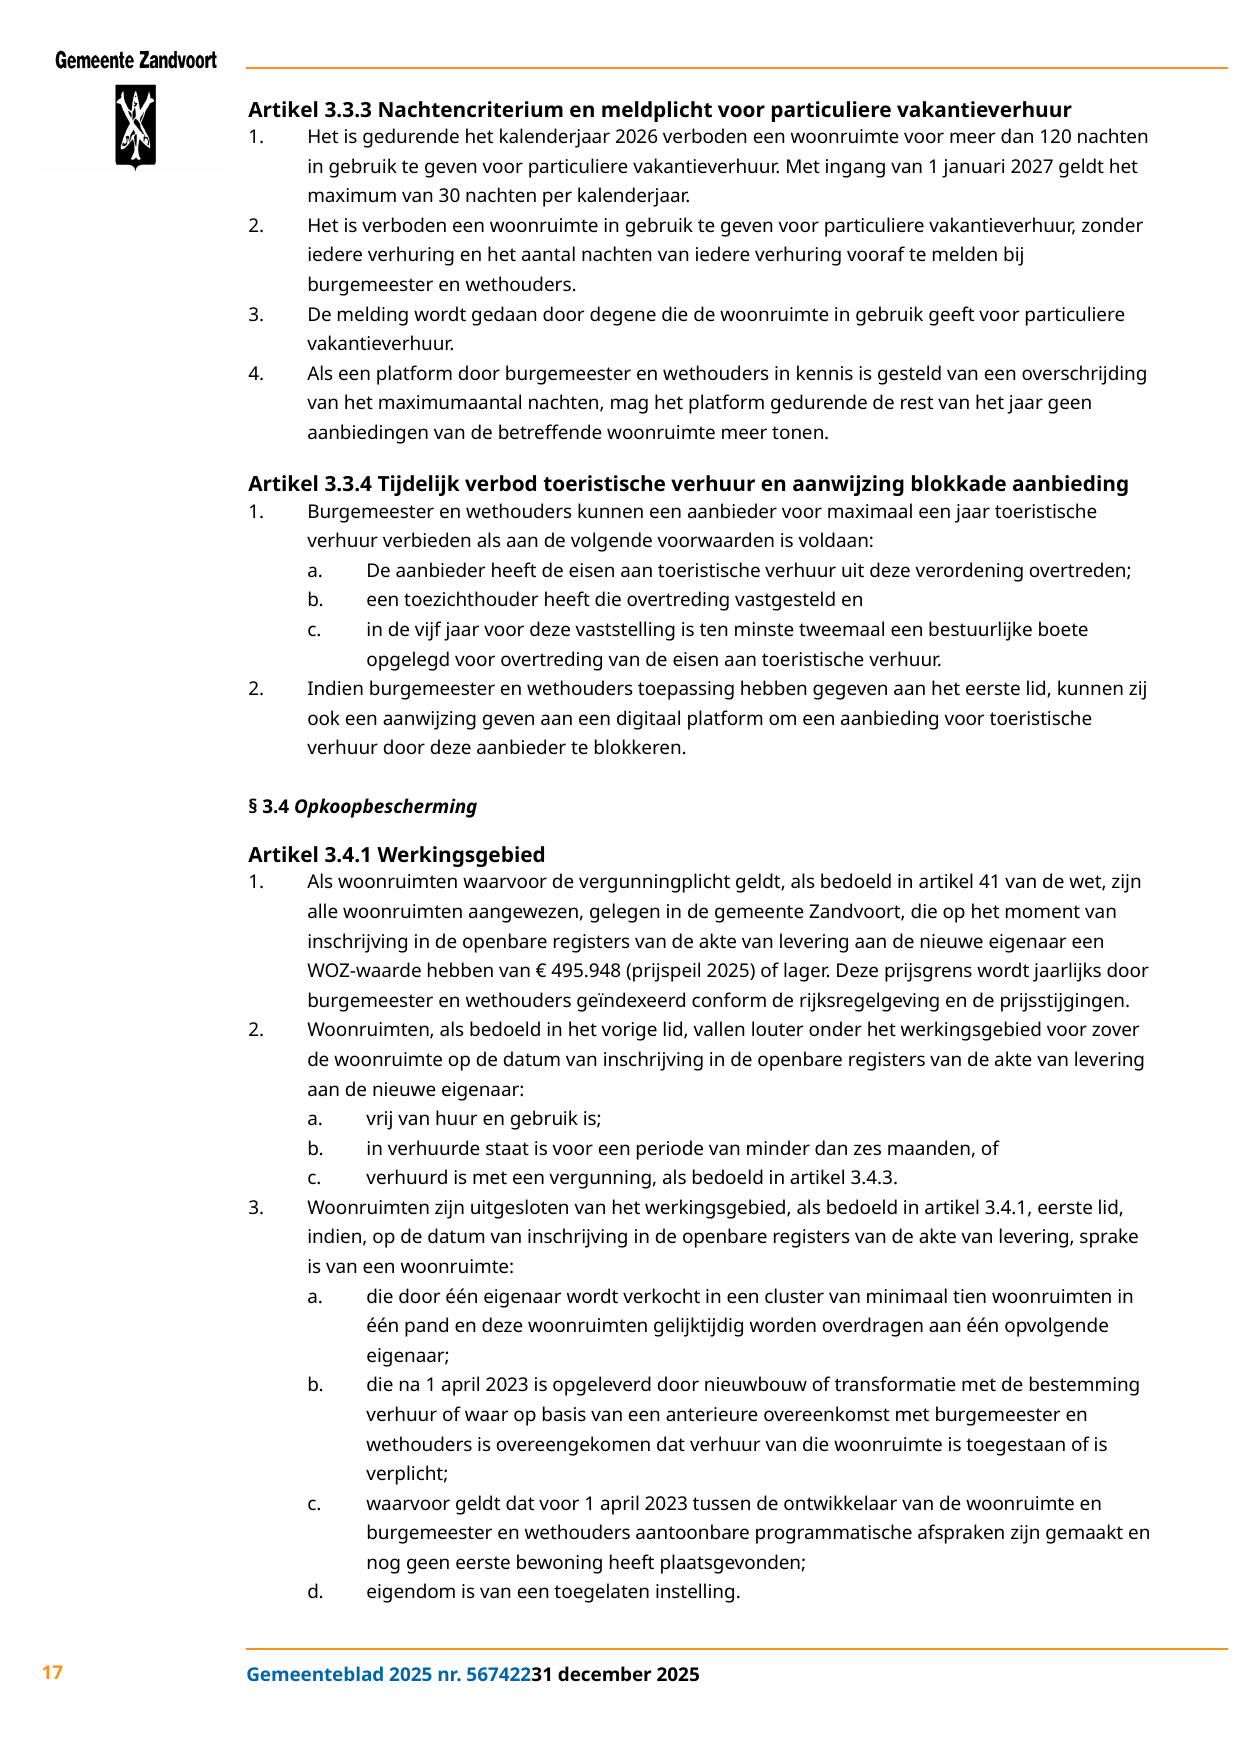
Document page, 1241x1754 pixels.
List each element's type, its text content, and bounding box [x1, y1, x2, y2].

list verhuurd is met een vergunning, als bedoeld in artikel 3.4.3. [307, 1164, 1152, 1190]
list Het is verboden een woonruimte in gebruik te geven voor particuliere vakantieverhuur, zonder iedere verhuring en het aantal nachten van iedere verhuring vooraf te melden bij burgemeester en wethouders. [248, 212, 1152, 297]
list die na 1 april 2023 is opgeleverd door nieuwbouw of transformatie met de bestemming verhuur of waar op basis van een anterieure overeenkomst met burgemeester en wethouders is overeengekomen dat verhuur van die woonruimte is toegestaan of is verplicht; [307, 1372, 1152, 1486]
picture [41, 47, 231, 172]
list Woonruimten zijn uitgesloten van het werkingsgebied, als bedoeld in artikel 3.4.1, eerste lid, indien, op de datum van inschrijving in de openbare registers van de akte van levering, sprake is van een woonruimte: [248, 1194, 1152, 1279]
list Indien burgemeester en wethouders toepassing hebben gegeven aan het eerste lid, kunnen zij ook een aanwijzing geven aan een digitaal platform om een aanbieding voor toeristische verhuur door deze aanbieder te blokkeren. [248, 675, 1152, 760]
list eigendom is van een toegelaten instelling. [307, 1579, 1152, 1604]
list Als een platform door burgemeester en wethouders in kennis is gesteld van een overschrijding van het maximumaantal nachten, mag het platform gedurende de rest van het jaar geen aanbiedingen van de betreffende woonruimte meer tonen. [248, 360, 1152, 445]
list Als woonruimten waarvoor de vergunningplicht geldt, als bedoeld in artikel 41 van de wet, zijn alle woonruimten aangewezen, gelegen in de gemeente Zandvoort, die op het moment van inschrijving in de openbare registers van de akte van levering aan de nieuwe eigenaar een WOZ-waarde hebben van € 495.948 (prijspeil 2025) of lager. Deze prijsgrens wordt jaarlijks door burgemeester en wethouders geïndexeerd conform de rijksregelgeving en de prijsstijgingen. [248, 869, 1152, 1013]
list in verhuurde staat is voor een periode van minder dan zes maanden, of [307, 1135, 1152, 1161]
text § 3.4 Opkoopbescherming [248, 794, 1152, 819]
list De aanbieder heeft de eisen aan toeristische verhuur uit deze verordening overtreden; [307, 557, 1152, 583]
list Het is gedurende het kalenderjaar 2026 verboden een woonruimte voor meer dan 120 nachten in gebruik te geven voor particuliere vakantieverhuur. Met ingang van 1 januari 2027 geldt het maximum van 30 nachten per kalenderjaar. [248, 123, 1152, 208]
list die door één eigenaar wordt verkocht in een cluster van minimaal tien woonruimten in één pand en deze woonruimten gelijktijdig worden overdragen aan één opvolgende eigenaar; [307, 1283, 1152, 1368]
list een toezichthouder heeft die overtreding vastgesteld en [307, 587, 1152, 612]
text Artikel 3.3.4 Tijdelijk verbod toeristische verhuur en aanwijzing blokkade aanbieding [248, 469, 1152, 498]
list Burgemeester en wethouders kunnen een aanbieder voor maximaal een jaar toeristische verhuur verbieden als aan de volgende voorwaarden is voldaan: [248, 498, 1152, 553]
list vrij van huur en gebruik is; [307, 1105, 1152, 1131]
text Artikel 3.4.1 Werkingsgebied [248, 840, 1152, 869]
list in de vijf jaar voor deze vaststelling is ten minste tweemaal een bestuurlijke boete opgelegd voor overtreding van de eisen aan toeristische verhuur. [307, 616, 1152, 672]
list waarvoor geldt dat voor 1 april 2023 tussen de ontwikkelaar van de woonruimte en burgemeester en wethouders aantoonbare programmatische afspraken zijn gemaakt en nog geen eerste bewoning heeft plaatsgevonden; [307, 1490, 1152, 1575]
list Woonruimten, als bedoeld in het vorige lid, vallen louter onder het werkingsgebied voor zover de woonruimte op de datum van inschrijving in de openbare registers van de akte van levering aan de nieuwe eigenaar: [248, 1017, 1152, 1102]
list De melding wordt gedaan door degene die de woonruimte in gebruik geeft voor particuliere vakantieverhuur. [248, 301, 1152, 356]
text Artikel 3.3.3 Nachtencriterium en meldplicht voor particuliere vakantieverhuur [248, 95, 1152, 123]
